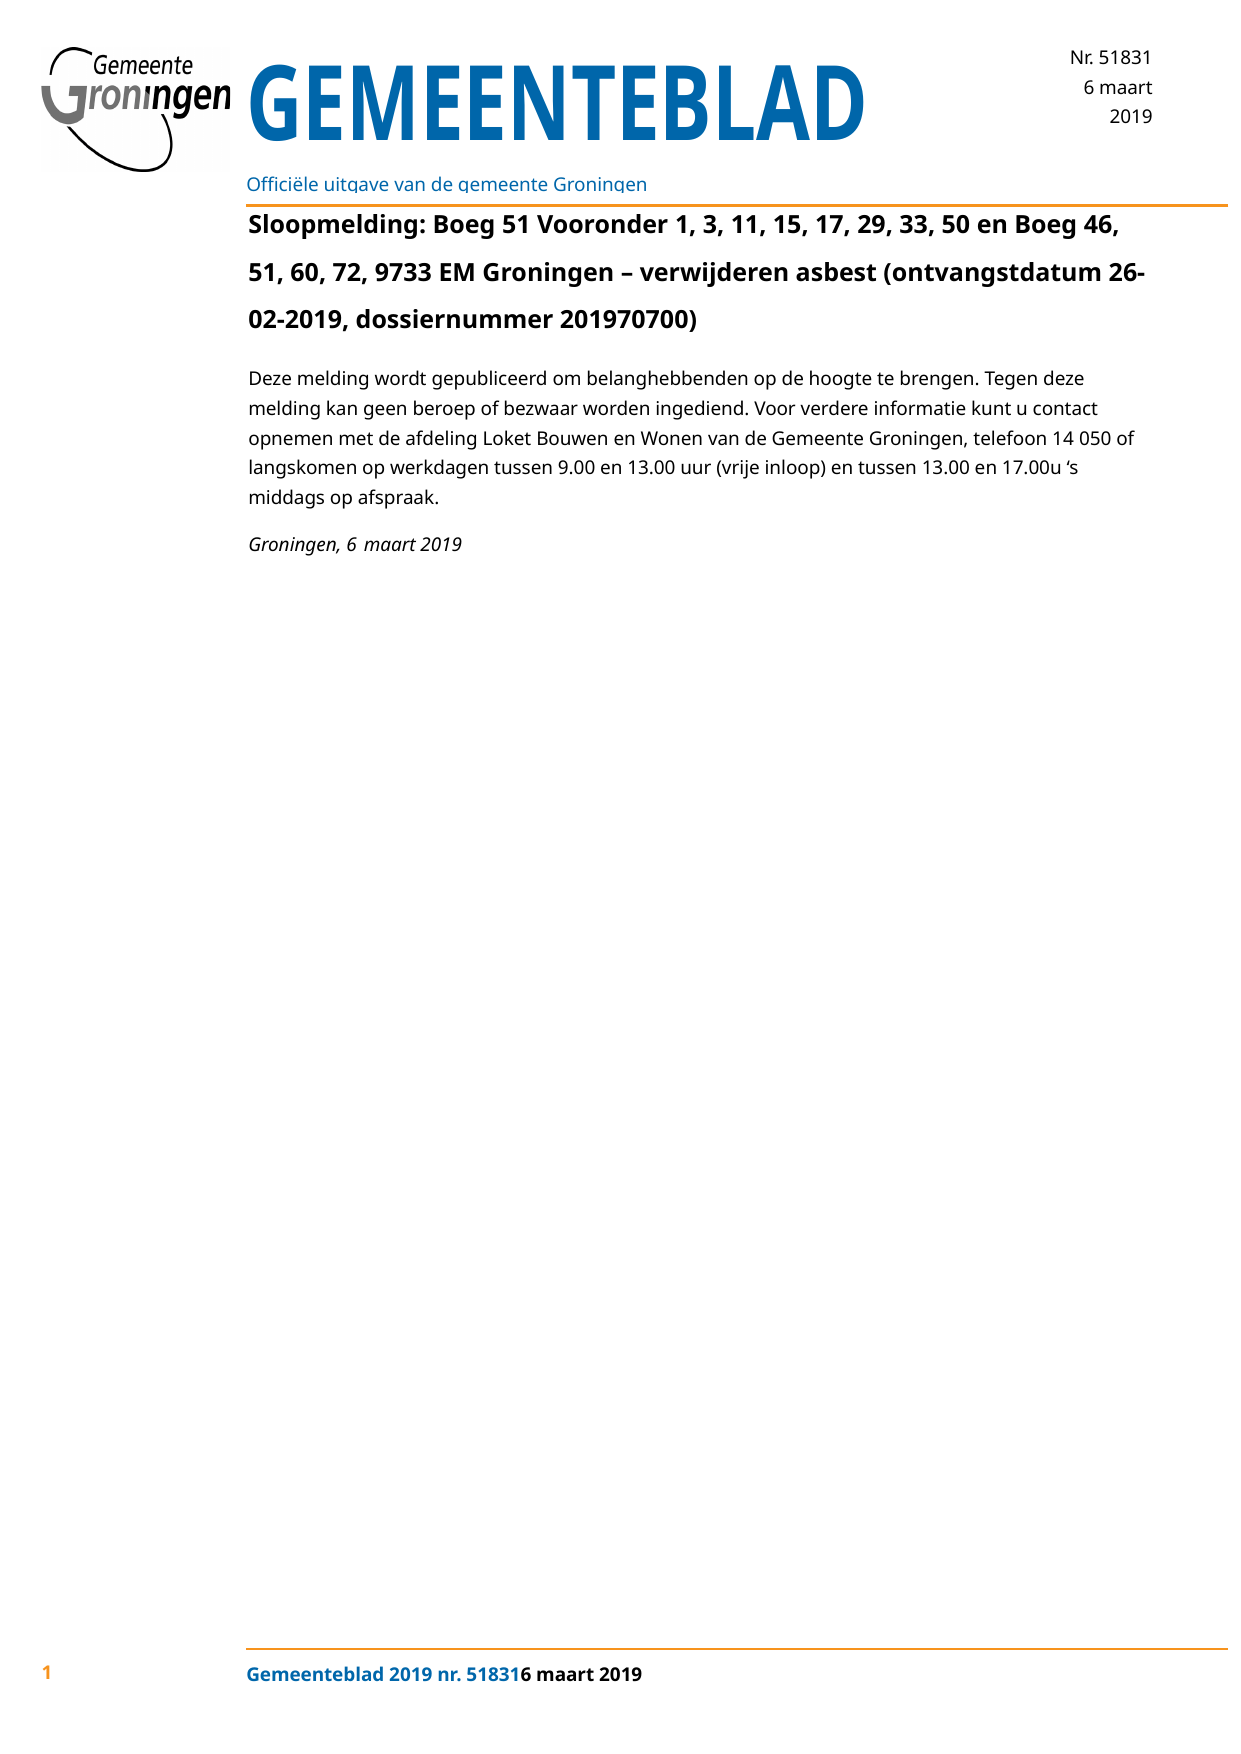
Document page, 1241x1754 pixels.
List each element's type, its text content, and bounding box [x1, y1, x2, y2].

text Groningen, 6 maart 2019 [248, 532, 1152, 557]
text Sloopmelding: Boeg 51 Vooronder 1, 3, 11, 15, 17, 29, 33, 50 en Boeg 46, 51, 60, 72, 9733 EM Groningen – verwijderen asbest (ontvangstdatum 26-02-2019, dossiernummer 201970700) [248, 207, 1152, 336]
picture [41, 47, 231, 172]
text Deze melding wordt gepubliceerd om belanghebbenden op de hoogte te brengen. Tegen deze melding kan geen beroep of bezwaar worden ingediend. Voor verdere informatie kunt u contact opnemen met de afdeling Loket Bouwen en Wonen van de Gemeente Groningen, telefoon 14 050 of langskomen op werkdagen tussen 9.00 en 13.00 uur (vrije inloop) en tussen 13.00 en 17.00u ‘s middags op afspraak. [248, 366, 1152, 509]
